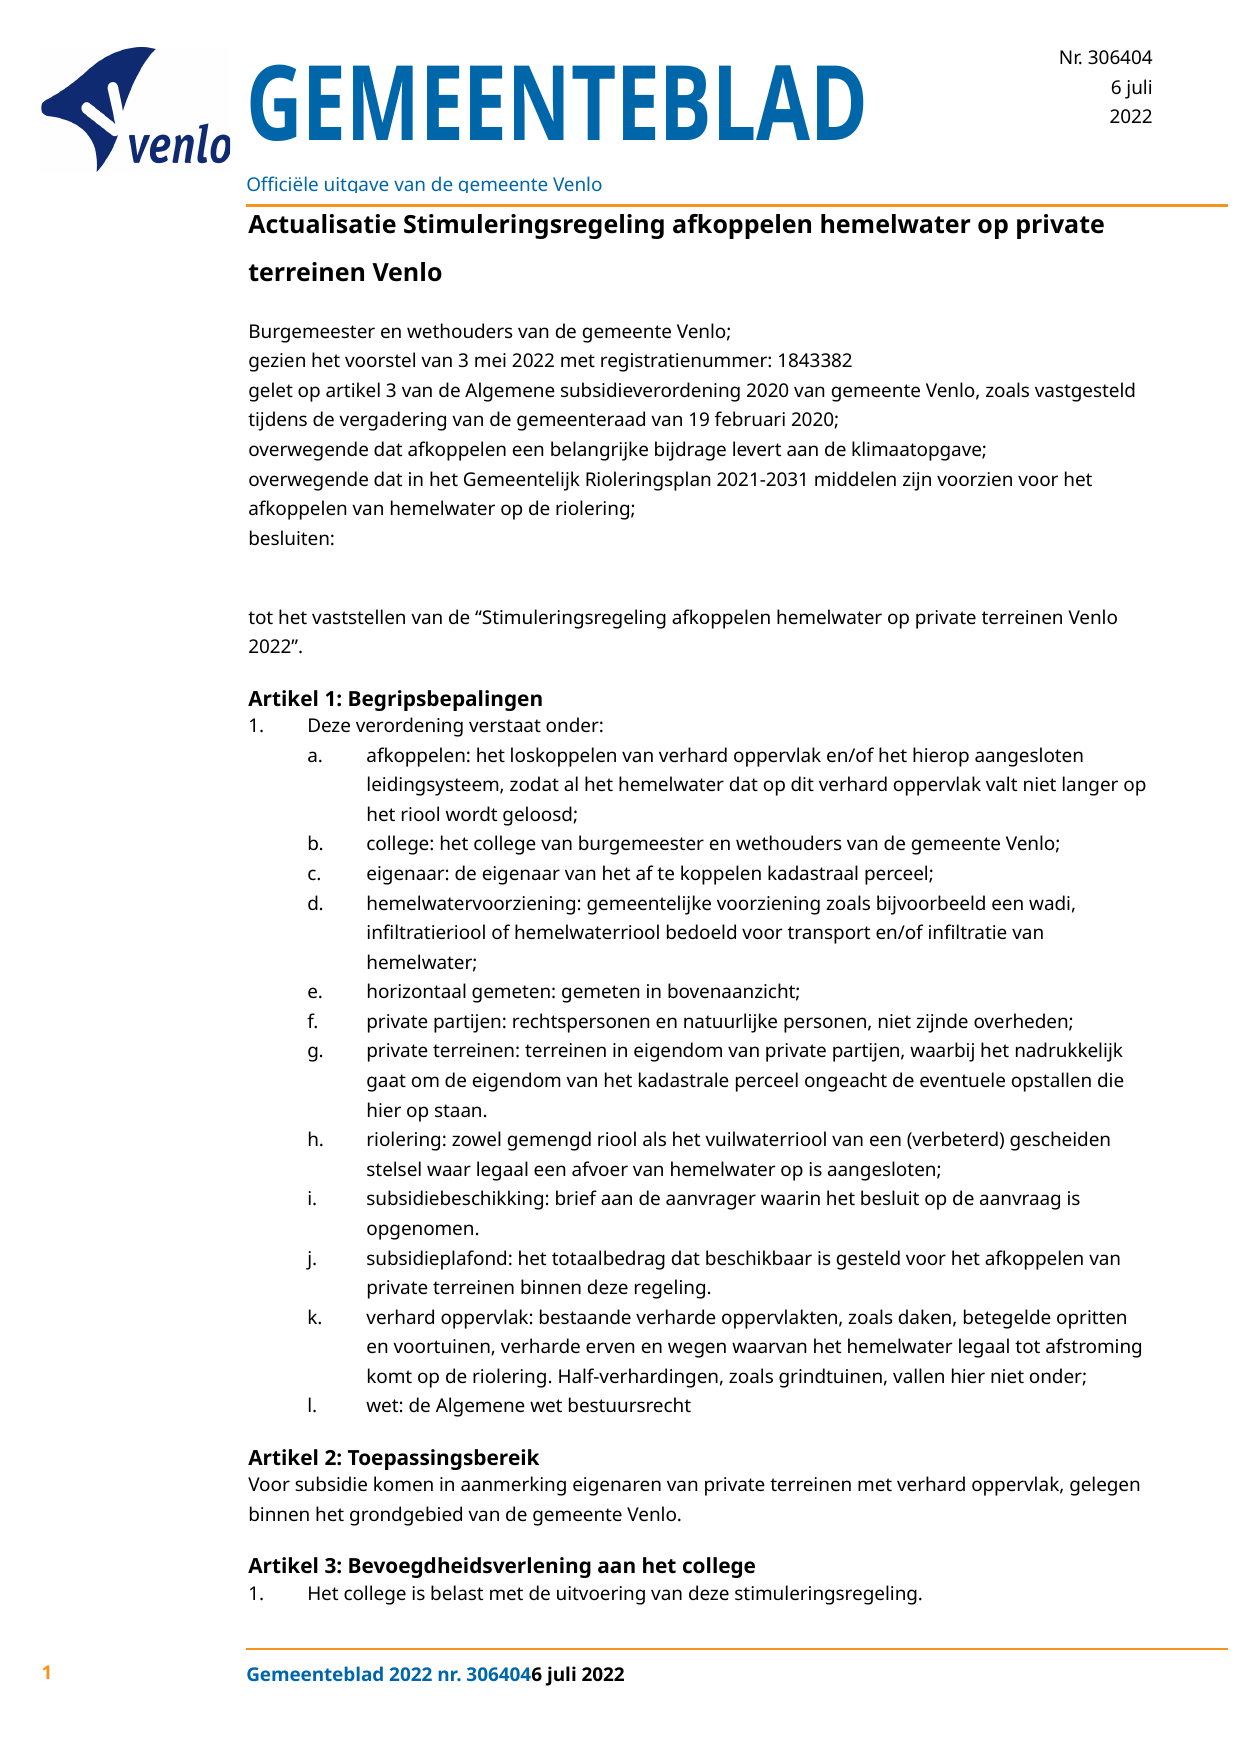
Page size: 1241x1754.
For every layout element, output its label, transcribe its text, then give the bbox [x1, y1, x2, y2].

picture [41, 47, 231, 172]
list horizontaal gemeten: gemeten in bovenaanzicht; [307, 978, 1152, 1004]
text Voor subsidie komen in aanmerking eigenaren van private terreinen met verhard oppervlak, gelegen binnen het grondgebied van de gemeente Venlo. [248, 1472, 1152, 1527]
text Artikel 3: Bevoegdheidsverlening aan het college [248, 1552, 1152, 1580]
list riolering: zowel gemengd riool als het vuilwaterriool van een (verbeterd) gescheiden stelsel waar legaal een afvoer van hemelwater op is aangesloten; [307, 1126, 1152, 1182]
text Artikel 1: Begripsbepalingen [248, 684, 1152, 712]
list eigenaar: de eigenaar van het af te koppelen kadastraal perceel; [307, 860, 1152, 886]
list subsidieplafond: het totaalbedrag dat beschikbaar is gesteld voor het afkoppelen van private terreinen binnen deze regeling. [307, 1245, 1152, 1300]
list Het college is belast met de uitvoering van deze stimuleringsregeling. [248, 1580, 1152, 1606]
list subsidiebeschikking: brief aan de aanvrager waarin het besluit op de aanvraag is opgenomen. [307, 1186, 1152, 1241]
text gezien het voorstel van 3 mei 2022 met registratienummer: 1843382 [248, 347, 1152, 373]
text overwegende dat afkoppelen een belangrijke bijdrage levert aan de klimaatopgave; [248, 436, 1152, 462]
list wet: de Algemene wet bestuursrecht [307, 1393, 1152, 1418]
text besluiten: [248, 525, 1152, 551]
list afkoppelen: het loskoppelen van verhard oppervlak en/of het hierop aangesloten leidingsysteem, zodat al het hemelwater dat op dit verhard oppervlak valt niet langer op het riool wordt geloosd; [307, 742, 1152, 827]
list verhard oppervlak: bestaande verharde oppervlakten, zoals daken, betegelde opritten en voortuinen, verharde erven en wegen waarvan het hemelwater legaal tot afstroming komt op de riolering. Half-verhardingen, zoals grindtuinen, vallen hier niet onder; [307, 1304, 1152, 1389]
list Deze verordening verstaat onder: [248, 712, 1152, 738]
text tot het vaststellen van de “Stimuleringsregeling afkoppelen hemelwater op private terreinen Venlo 2022”. [248, 604, 1152, 659]
text overwegende dat in het Gemeentelijk Rioleringsplan 2021-2031 middelen zijn voorzien voor het afkoppelen van hemelwater op de riolering; [248, 466, 1152, 521]
list private partijen: rechtspersonen en natuurlijke personen, niet zijnde overheden; [307, 1008, 1152, 1034]
list college: het college van burgemeester en wethouders van de gemeente Venlo; [307, 831, 1152, 856]
list hemelwatervoorziening: gemeentelijke voorziening zoals bijvoorbeeld een wadi, infiltratieriool of hemelwaterriool bedoeld voor transport en/of infiltratie van hemelwater; [307, 890, 1152, 975]
text Burgemeester en wethouders van de gemeente Venlo; [248, 318, 1152, 344]
text gelet op artikel 3 van de Algemene subsidieverordening 2020 van gemeente Venlo, zoals vastgesteld tijdens de vergadering van de gemeenteraad van 19 februari 2020; [248, 377, 1152, 432]
text Artikel 2: Toepassingsbereik [248, 1443, 1152, 1472]
text Actualisatie Stimuleringsregeling afkoppelen hemelwater op private terreinen Venlo [248, 207, 1152, 288]
list private terreinen: terreinen in eigendom van private partijen, waarbij het nadrukkelijk gaat om de eigendom van het kadastrale perceel ongeacht de eventuele opstallen die hier op staan. [307, 1038, 1152, 1123]
